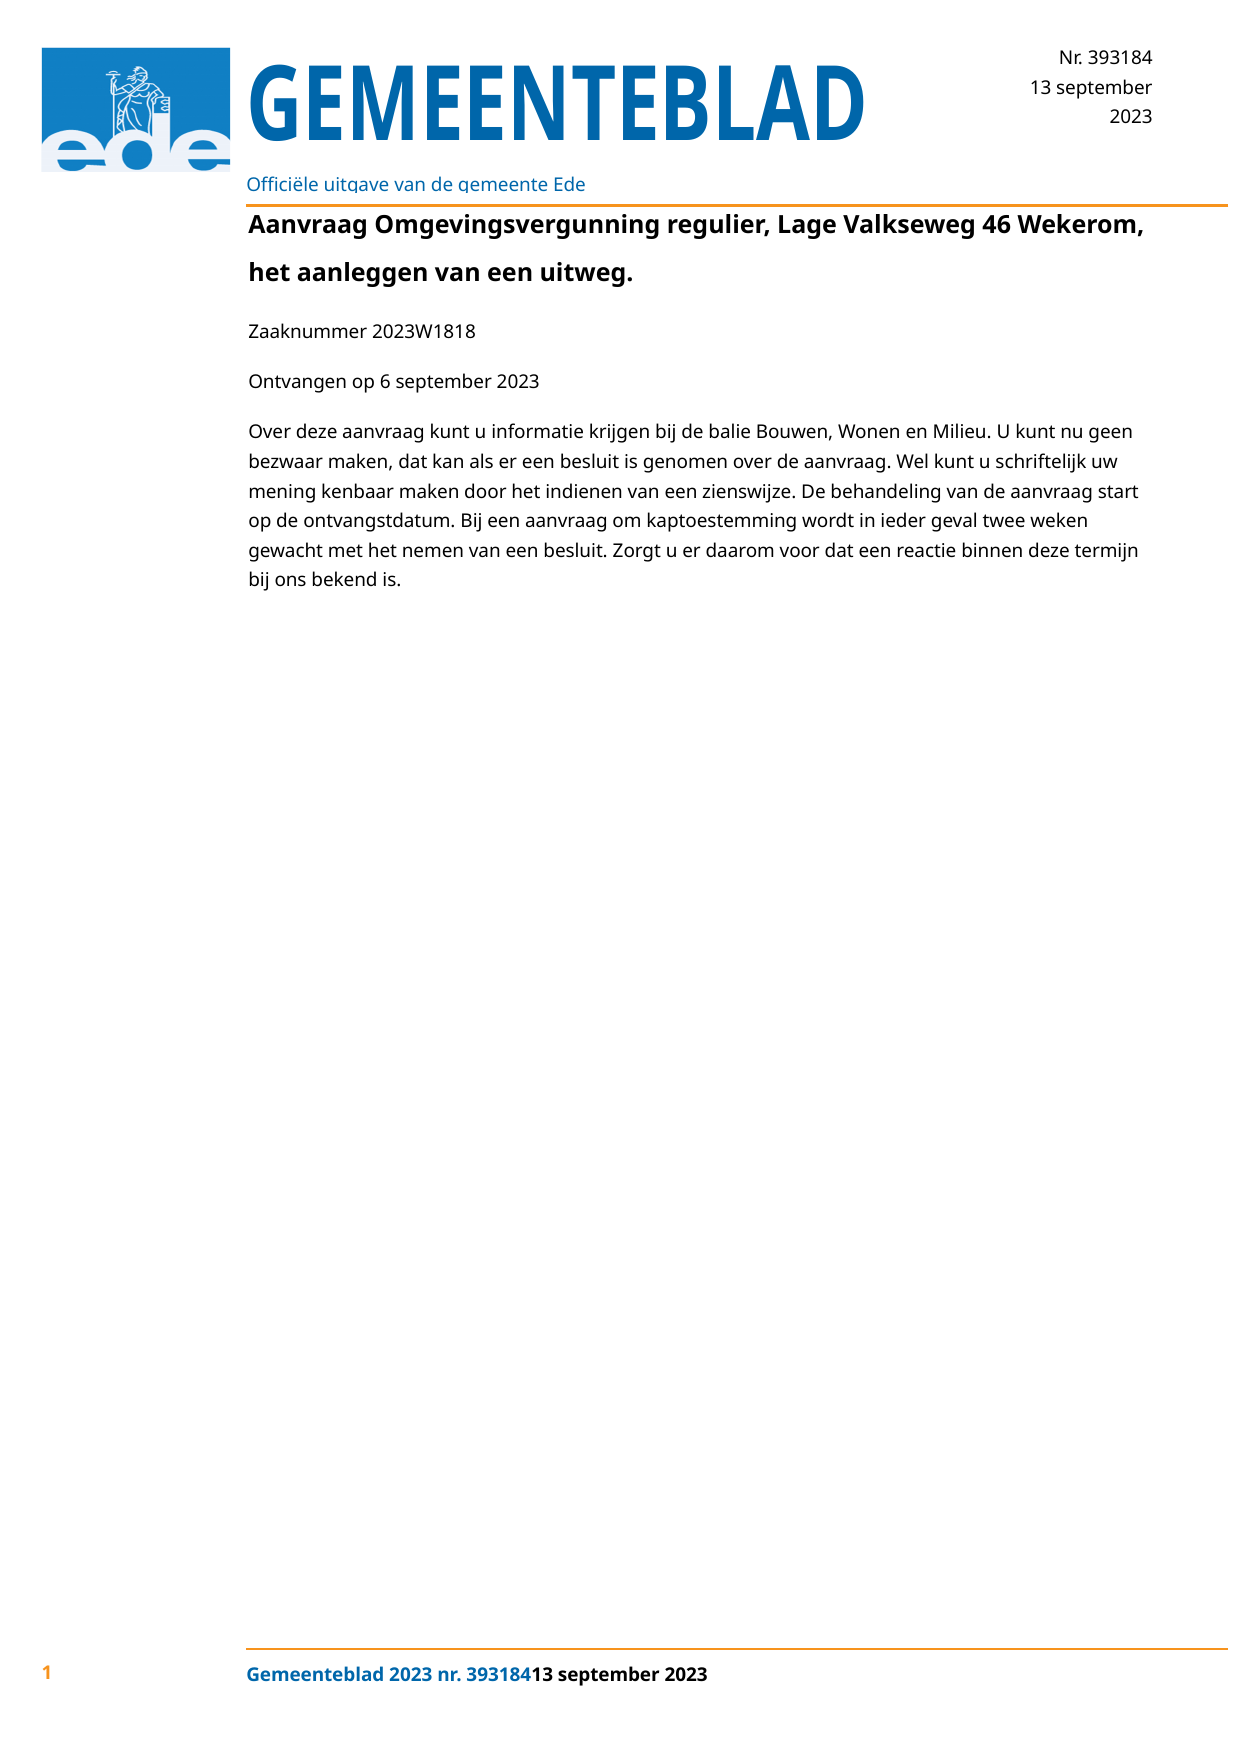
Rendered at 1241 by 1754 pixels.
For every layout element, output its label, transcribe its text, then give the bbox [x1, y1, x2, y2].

text Over deze aanvraag kunt u informatie krijgen bij de balie Bouwen, Wonen en Milieu. U kunt nu geen bezwaar maken, dat kan als er een besluit is genomen over de aanvraag. Wel kunt u schriftelijk uw mening kenbaar maken door het indienen van een zienswijze. De behandeling van de aanvraag start op de ontvangstdatum. Bij een aanvraag om kaptoestemming wordt in ieder geval twee weken gewacht met het nemen van een besluit. Zorgt u er daarom voor dat een reactie binnen deze termijn bij ons bekend is. [248, 419, 1152, 592]
text Ontvangen op 6 september 2023 [248, 368, 1152, 394]
picture [41, 47, 231, 172]
text Zaaknummer 2023W1818 [248, 318, 1152, 344]
text Aanvraag Omgevingsvergunning regulier, Lage Valkseweg 46 Wekerom, het aanleggen van een uitweg. [248, 207, 1152, 288]
